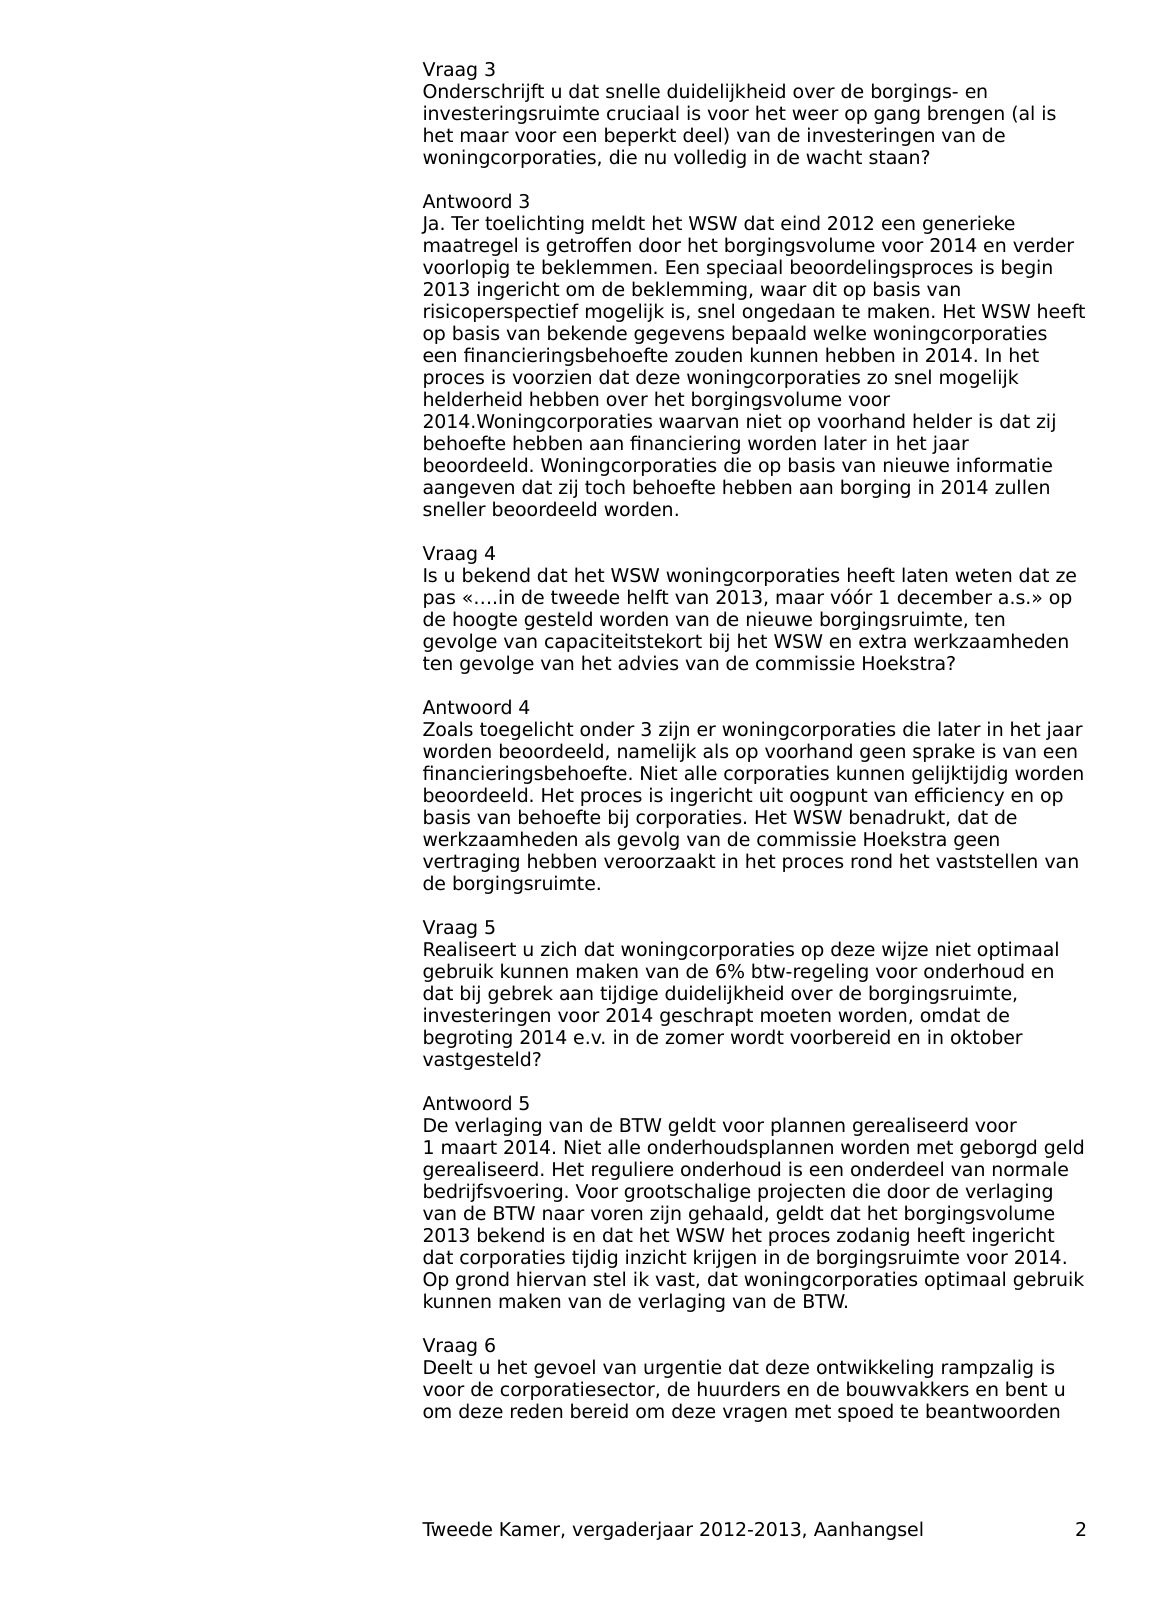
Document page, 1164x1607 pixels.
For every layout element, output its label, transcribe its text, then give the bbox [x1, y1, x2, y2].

text Realiseert u zich dat woningcorporaties op deze wijze niet optimaal gebruik kunnen maken van de 6% btw-regeling voor onderhoud en dat bij gebrek aan tijdige duidelijkheid over de borgingsruimte, investeringen voor 2014 geschrapt moeten worden, omdat de begroting 2014 e.v. in de zomer wordt voorbereid en in oktober vastgesteld? [422, 939, 1087, 1071]
text Vraag 4 [422, 543, 1087, 565]
text Vraag 5 [422, 917, 1087, 939]
text Vraag 6 [422, 1335, 1087, 1357]
text Deelt u het gevoel van urgentie dat deze ontwikkeling rampzalig is voor de corporatiesector, de huurders en de bouwvakkers en bent u om deze reden bereid om deze vragen met spoed te beantwoorden [422, 1357, 1087, 1423]
text Onderschrijft u dat snelle duidelijkheid over de borgings- en investeringsruimte cruciaal is voor het weer op gang brengen (al is het maar voor een beperkt deel) van de investeringen van de woningcorporaties, die nu volledig in de wacht staan? [422, 81, 1087, 169]
text Is u bekend dat het WSW woningcorporaties heeft laten weten dat ze pas «….in de tweede helft van 2013, maar vóór 1 december a.s.» op de hoogte gesteld worden van de nieuwe borgingsruimte, ten gevolge van capaciteitstekort bij het WSW en extra werkzaamheden ten gevolge van het advies van de commissie Hoekstra? [422, 565, 1087, 675]
text Antwoord 5 [422, 1093, 1087, 1115]
text Ja. Ter toelichting meldt het WSW dat eind 2012 een generieke maatregel is getroffen door het borgingsvolume voor 2014 en verder voorlopig te beklemmen. Een speciaal beoordelingsproces is begin 2013 ingericht om de beklemming, waar dit op basis van risicoperspectief mogelijk is, snel ongedaan te maken. Het WSW heeft op basis van bekende gegevens bepaald welke woningcorporaties een financieringsbehoefte zouden kunnen hebben in 2014. In het proces is voorzien dat deze woningcorporaties zo snel mogelijk helderheid hebben over het borgingsvolume voor 2014.Woningcorporaties waarvan niet op voorhand helder is dat zij behoefte hebben aan financiering worden later in het jaar beoordeeld. Woningcorporaties die op basis van nieuwe informatie aangeven dat zij toch behoefte hebben aan borging in 2014 zullen sneller beoordeeld worden. [422, 213, 1087, 521]
text Zoals toegelicht onder 3 zijn er woningcorporaties die later in het jaar worden beoordeeld, namelijk als op voorhand geen sprake is van een financieringsbehoefte. Niet alle corporaties kunnen gelijktijdig worden beoordeeld. Het proces is ingericht uit oogpunt van efficiency en op basis van behoefte bij corporaties. Het WSW benadrukt, dat de werkzaamheden als gevolg van de commissie Hoekstra geen vertraging hebben veroorzaakt in het proces rond het vaststellen van de borgingsruimte. [422, 719, 1087, 895]
text Antwoord 3 [422, 191, 1087, 213]
text Antwoord 4 [422, 697, 1087, 719]
text Vraag 3 [422, 59, 1087, 81]
text De verlaging van de BTW geldt voor plannen gerealiseerd voor 1 maart 2014. Niet alle onderhoudsplannen worden met geborgd geld gerealiseerd. Het reguliere onderhoud is een onderdeel van normale bedrijfsvoering. Voor grootschalige projecten die door de verlaging van de BTW naar voren zijn gehaald, geldt dat het borgingsvolume 2013 bekend is en dat het WSW het proces zodanig heeft ingericht dat corporaties tijdig inzicht krijgen in de borgingsruimte voor 2014. Op grond hiervan stel ik vast, dat woningcorporaties optimaal gebruik kunnen maken van de verlaging van de BTW. [422, 1115, 1087, 1313]
